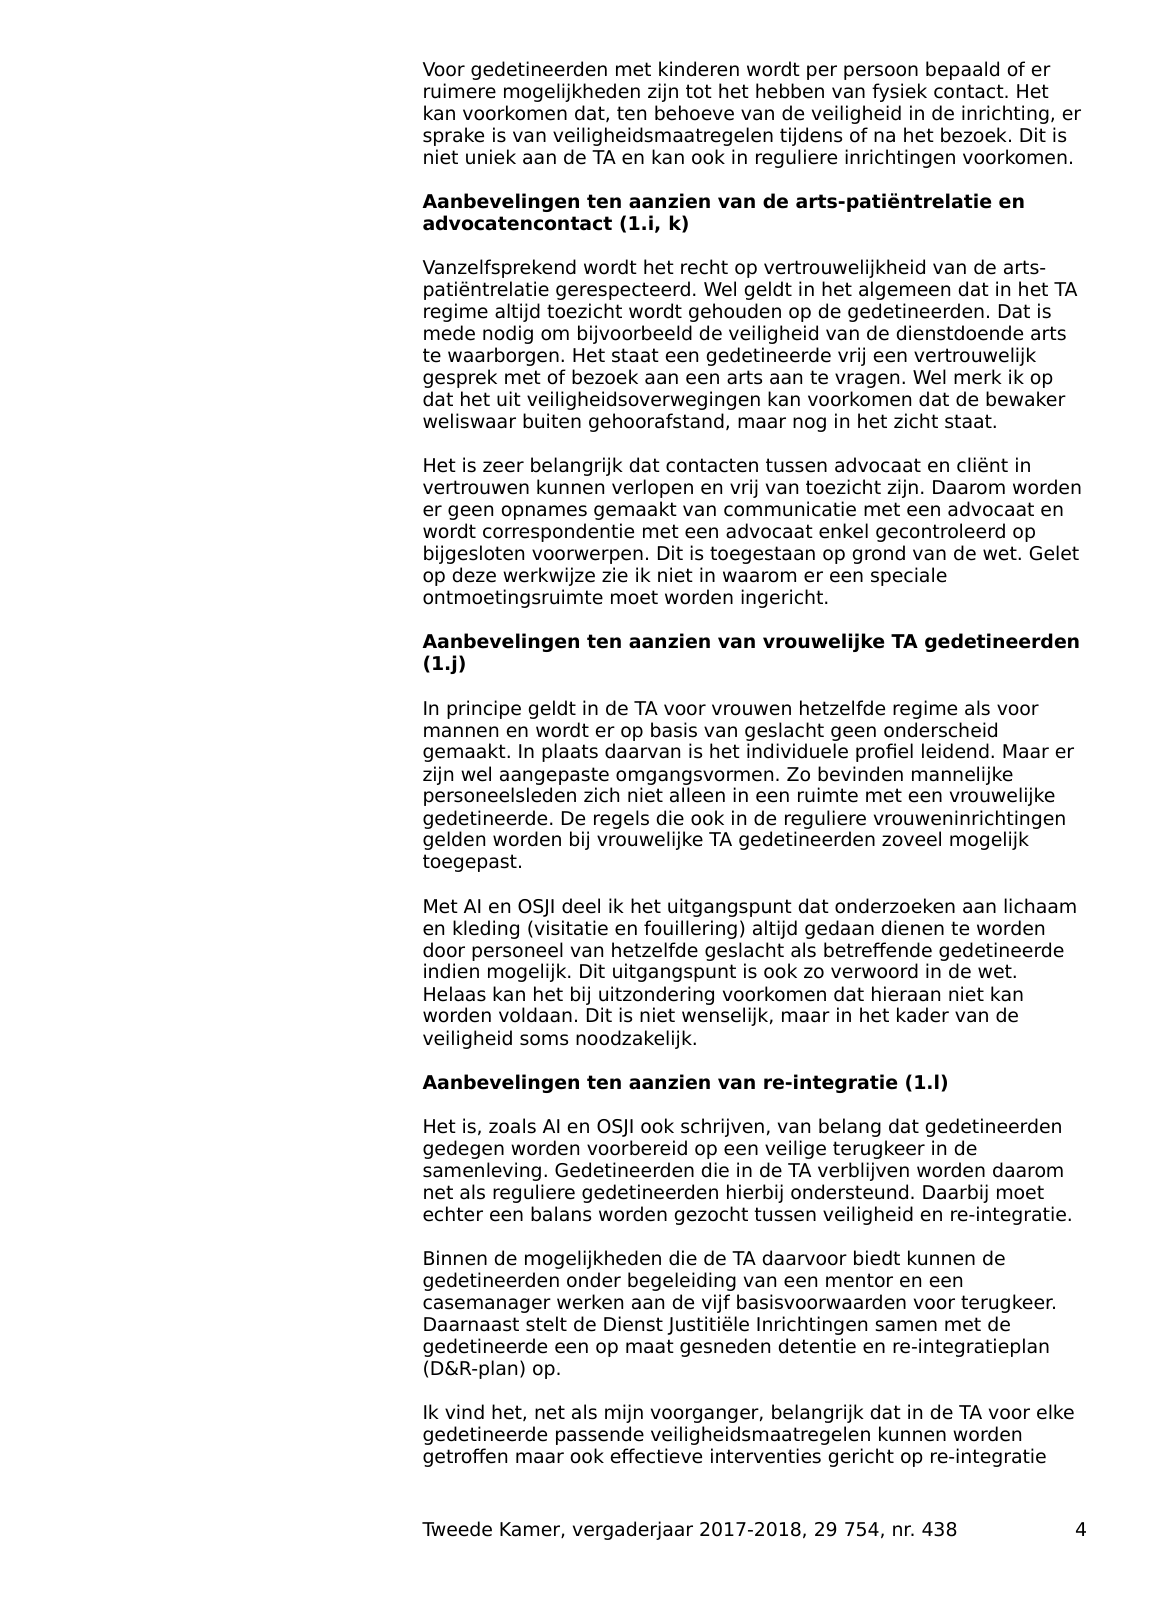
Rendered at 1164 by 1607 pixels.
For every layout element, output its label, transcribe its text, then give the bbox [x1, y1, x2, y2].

text Het is, zoals AI en OSJI ook schrijven, van belang dat gedetineerden gedegen worden voorbereid op een veilige terugkeer in de samenleving. Gedetineerden die in de TA verblijven worden daarom net als reguliere gedetineerden hierbij ondersteund. Daarbij moet echter een balans worden gezocht tussen veiligheid en re-integratie. [422, 1116, 1087, 1226]
subtitle Aanbevelingen ten aanzien van vrouwelijke TA gedetineerden (1.j) [422, 631, 1087, 675]
text Ik vind het, net als mijn voorganger, belangrijk dat in de TA voor elke gedetineerde passende veiligheidsmaatregelen kunnen worden getroffen maar ook effectieve interventies gericht op re-integratie [422, 1402, 1087, 1468]
text Het is zeer belangrijk dat contacten tussen advocaat en cliënt in vertrouwen kunnen verlopen en vrij van toezicht zijn. Daarom worden er geen opnames gemaakt van communicatie met een advocaat en wordt correspondentie met een advocaat enkel gecontroleerd op bijgesloten voorwerpen. Dit is toegestaan op grond van de wet. Gelet op deze werkwijze zie ik niet in waarom er een speciale ontmoetingsruimte moet worden ingericht. [422, 455, 1087, 609]
subtitle Aanbevelingen ten aanzien van de arts-patiëntrelatie en advocatencontact (1.i, k) [422, 191, 1087, 235]
text Vanzelfsprekend wordt het recht op vertrouwelijkheid van de arts-patiëntrelatie gerespecteerd. Wel geldt in het algemeen dat in het TA regime altijd toezicht wordt gehouden op de gedetineerden. Dat is mede nodig om bijvoorbeeld de veiligheid van de dienstdoende arts te waarborgen. Het staat een gedetineerde vrij een vertrouwelijk gesprek met of bezoek aan een arts aan te vragen. Wel merk ik op dat het uit veiligheidsoverwegingen kan voorkomen dat de bewaker weliswaar buiten gehoorafstand, maar nog in het zicht staat. [422, 257, 1087, 433]
subtitle Aanbevelingen ten aanzien van re-integratie (1.l) [422, 1072, 1087, 1093]
text Voor gedetineerden met kinderen wordt per persoon bepaald of er ruimere mogelijkheden zijn tot het hebben van fysiek contact. Het kan voorkomen dat, ten behoeve van de veiligheid in de inrichting, er sprake is van veiligheidsmaatregelen tijdens of na het bezoek. Dit is niet uniek aan de TA en kan ook in reguliere inrichtingen voorkomen. [422, 59, 1087, 169]
text Met AI en OSJI deel ik het uitgangspunt dat onderzoeken aan lichaam en kleding (visitatie en fouillering) altijd gedaan dienen te worden door personeel van hetzelfde geslacht als betreffende gedetineerde indien mogelijk. Dit uitgangspunt is ook zo verwoord in de wet. Helaas kan het bij uitzondering voorkomen dat hieraan niet kan worden voldaan. Dit is niet wenselijk, maar in het kader van de veiligheid soms noodzakelijk. [422, 896, 1087, 1049]
text In principe geldt in de TA voor vrouwen hetzelfde regime als voor mannen en wordt er op basis van geslacht geen onderscheid gemaakt. In plaats daarvan is het individuele profiel leidend. Maar er zijn wel aangepaste omgangsvormen. Zo bevinden mannelijke personeelsleden zich niet alleen in een ruimte met een vrouwelijke gedetineerde. De regels die ook in de reguliere vrouweninrichtingen gelden worden bij vrouwelijke TA gedetineerden zoveel mogelijk toegepast. [422, 697, 1087, 873]
text Binnen de mogelijkheden die de TA daarvoor biedt kunnen de gedetineerden onder begeleiding van een mentor en een casemanager werken aan de vijf basisvoorwaarden voor terugkeer. Daarnaast stelt de Dienst Justitiële Inrichtingen samen met de gedetineerde een op maat gesneden detentie en re-integratieplan (D&R-plan) op. [422, 1248, 1087, 1380]
